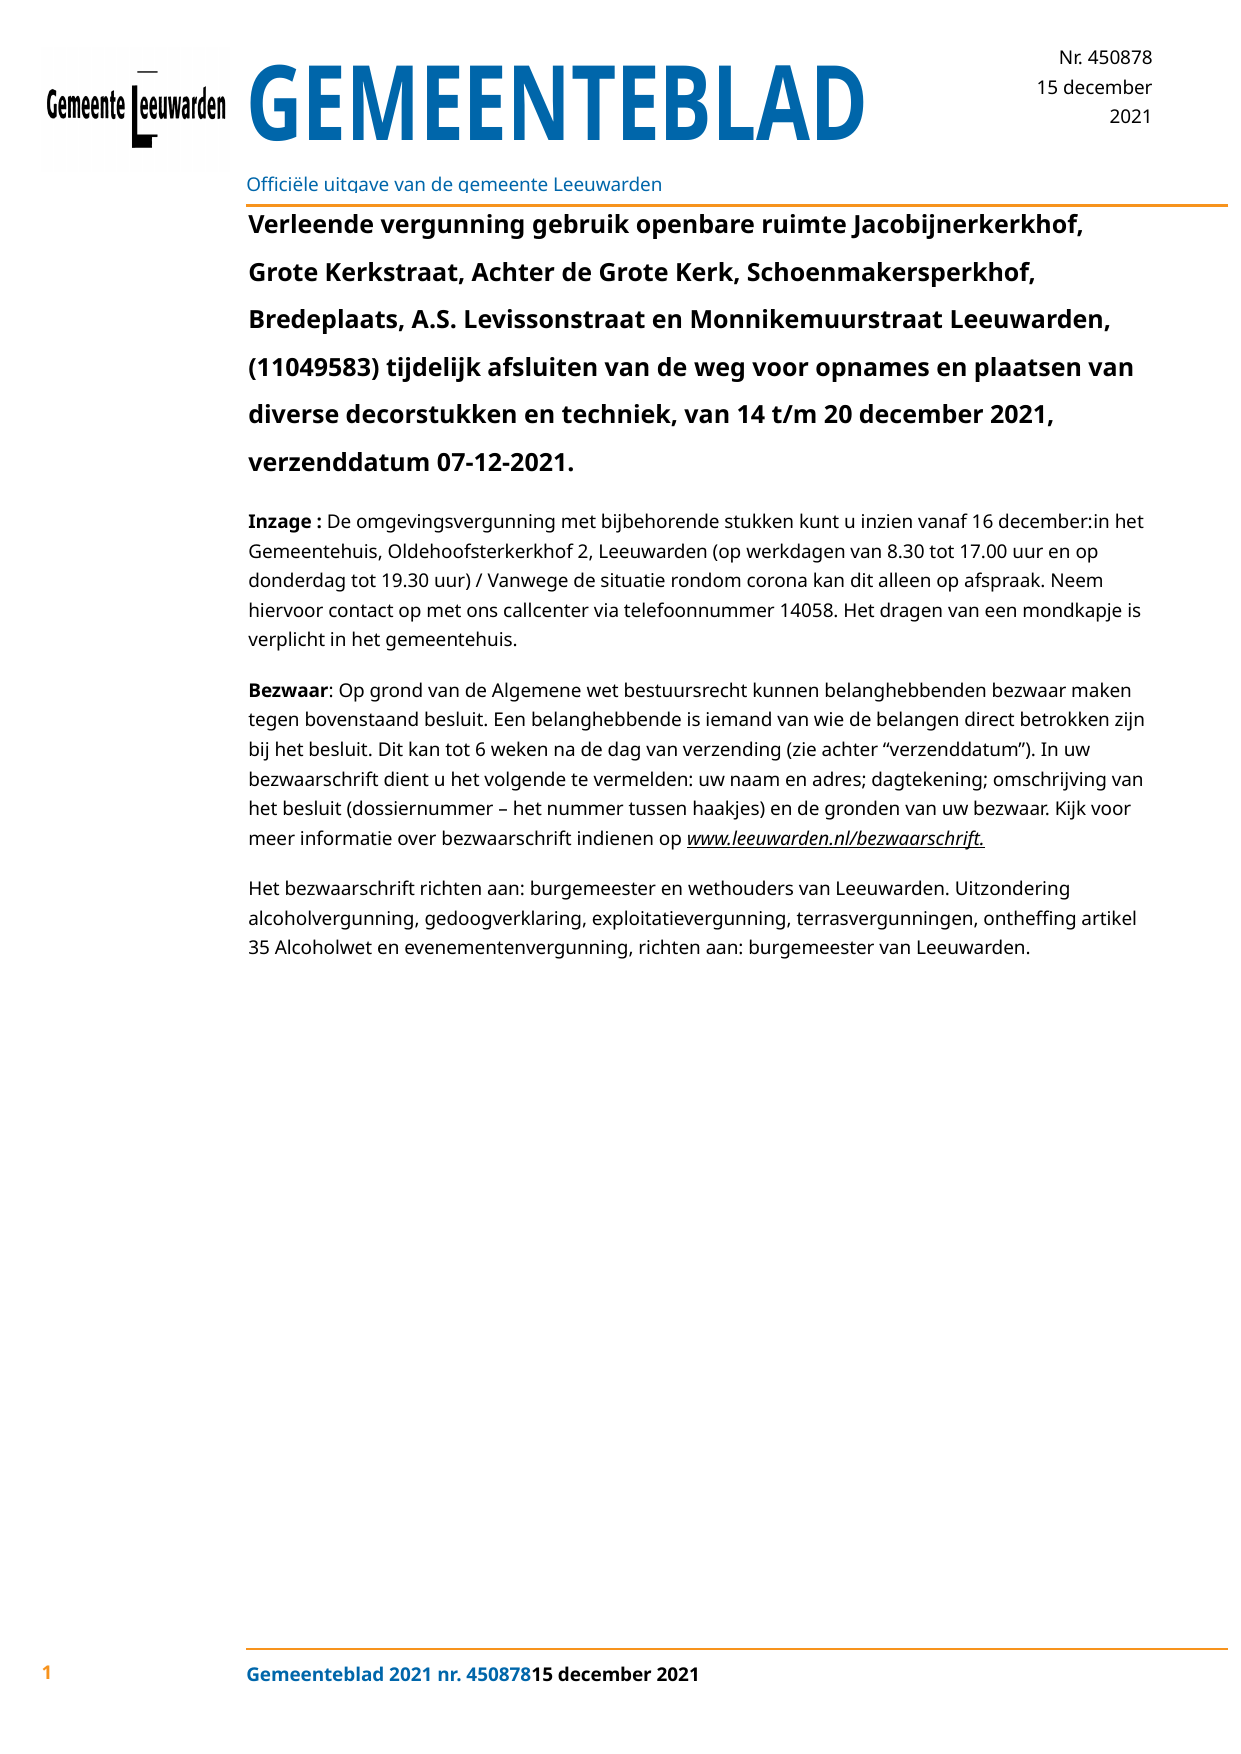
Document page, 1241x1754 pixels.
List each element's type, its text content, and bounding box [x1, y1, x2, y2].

text Bezwaar: Op grond van de Algemene wet bestuursrecht kunnen belanghebbenden bezwaar maken tegen bovenstaand besluit. Een belanghebbende is iemand van wie de belangen direct betrokken zijn bij het besluit. Dit kan tot 6 weken na de dag van verzending (zie achter “verzenddatum”). In uw bezwaarschrift dient u het volgende te vermelden: uw naam en adres; dagtekening; omschrijving van het besluit (dossiernummer – het nummer tussen haakjes) en de gronden van uw bezwaar. Kijk voor meer informatie over bezwaarschrift indienen op www.leeuwarden.nl/bezwaarschrift. [248, 677, 1152, 851]
text Verleende vergunning gebruik openbare ruimte Jacobijnerkerkhof, Grote Kerkstraat, Achter de Grote Kerk, Schoenmakersperkhof, Bredeplaats, A.S. Levissonstraat en Monnikemuurstraat Leeuwarden, (11049583) tijdelijk afsluiten van de weg voor opnames en plaatsen van diverse decorstukken en techniek, van 14 t/m 20 december 2021, verzenddatum 07-12-2021. [248, 207, 1152, 479]
text Het bezwaarschrift richten aan: burgemeester en wethouders van Leeuwarden. Uitzondering alcoholvergunning, gedoogverklaring, exploitatievergunning, terrasvergunningen, ontheffing artikel 35 Alcoholwet en evenementenvergunning, richten aan: burgemeester van Leeuwarden. [248, 875, 1152, 960]
picture [41, 47, 231, 172]
text Inzage : De omgevingsvergunning met bijbehorende stukken kunt u inzien vanaf 16 december:in het Gemeentehuis, Oldehoofsterkerkhof 2, Leeuwarden (op werkdagen van 8.30 tot 17.00 uur en op donderdag tot 19.30 uur) / Vanwege de situatie rondom corona kan dit alleen op afspraak. Neem hiervoor contact op met ons callcenter via telefoonnummer 14058. Het dragen van een mondkapje is verplicht in het gemeentehuis. [248, 508, 1152, 652]
